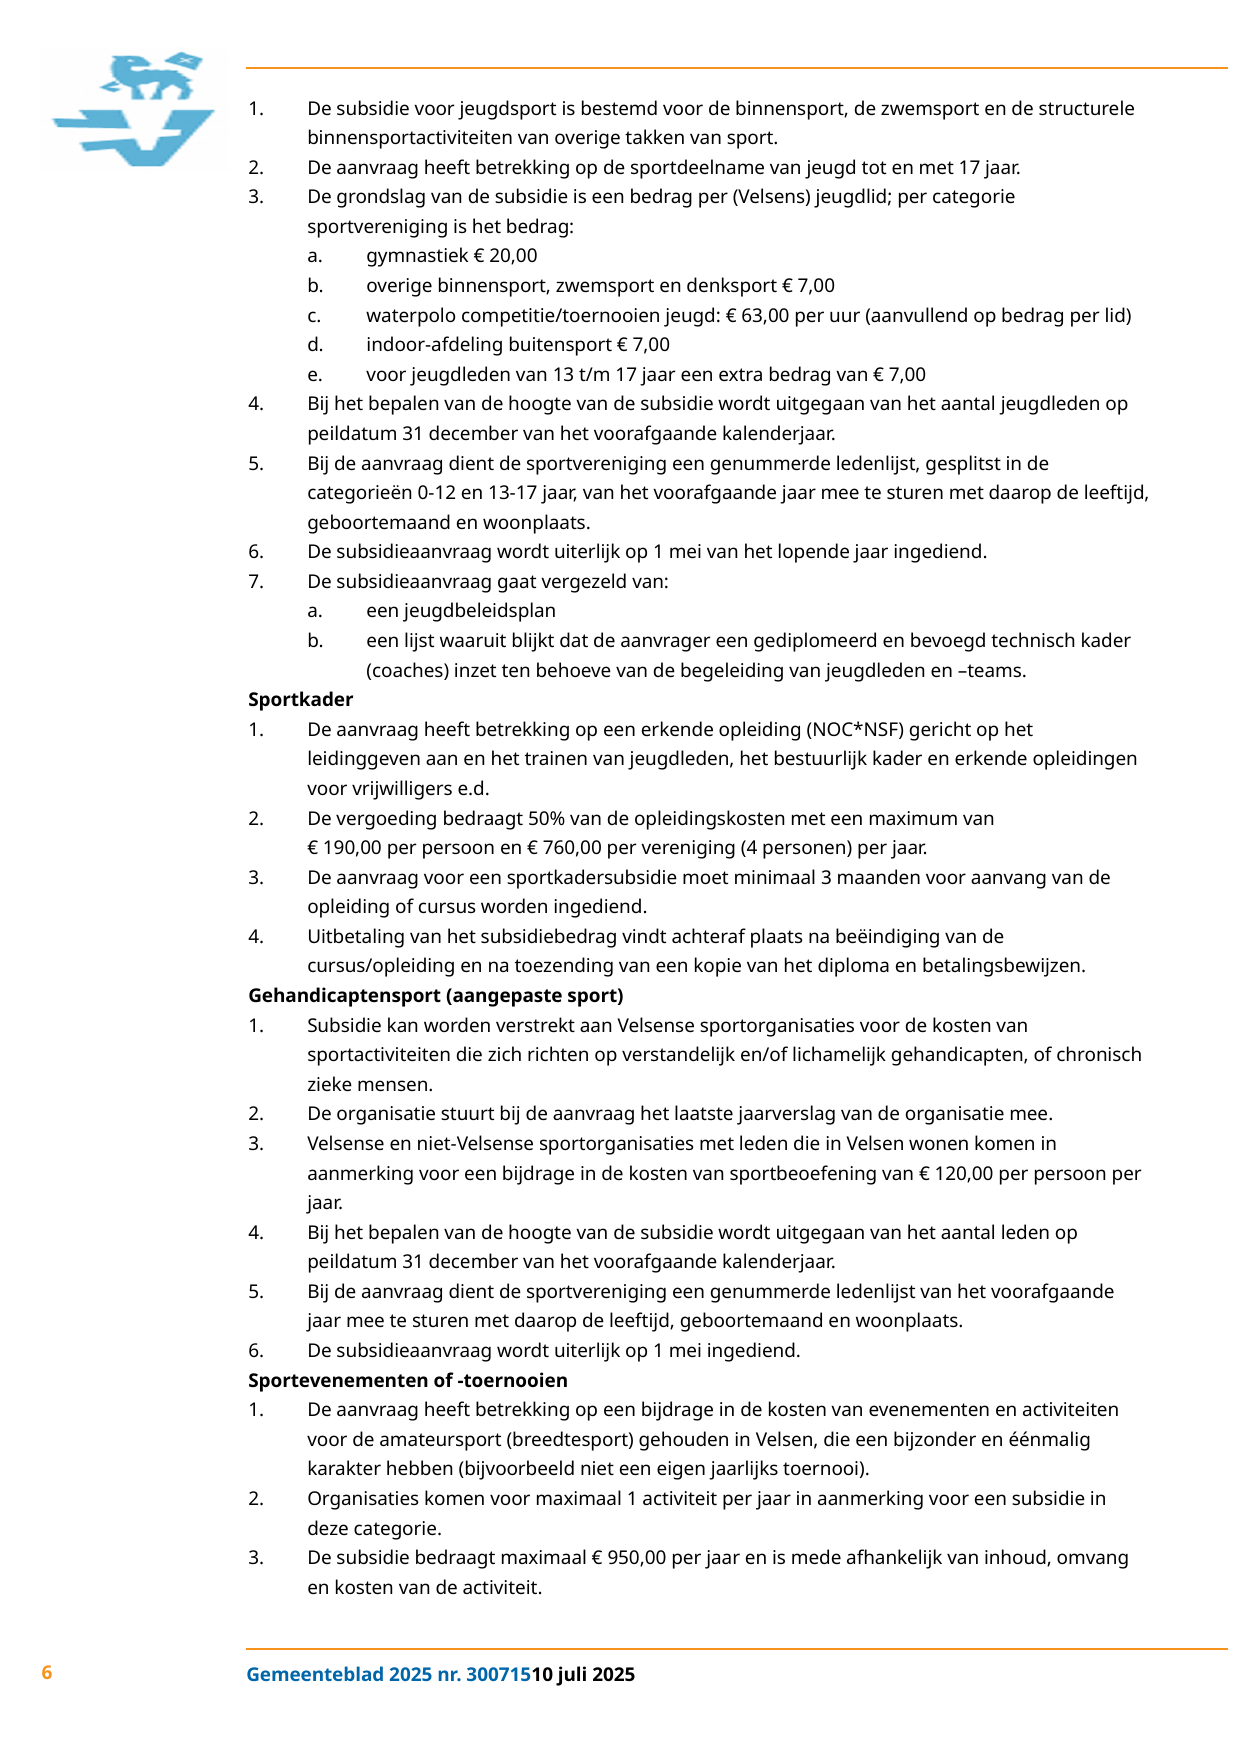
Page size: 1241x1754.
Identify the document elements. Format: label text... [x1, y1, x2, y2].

list Subsidie kan worden verstrekt aan Velsense sportorganisaties voor de kosten van sportactiviteiten die zich richten op verstandelijk en/of lichamelijk gehandicapten, of chronisch zieke mensen. [248, 1012, 1152, 1097]
list De organisatie stuurt bij de aanvraag het laatste jaarverslag van de organisatie mee. [248, 1101, 1152, 1126]
list overige binnensport, zwemsport en denksport € 7,00 [307, 272, 1152, 298]
list De vergoeding bedraagt 50% van de opleidingskosten met een maximum van [248, 805, 1152, 831]
list De subsidieaanvraag gaat vergezeld van: [248, 568, 1152, 594]
list Bij het bepalen van de hoogte van de subsidie wordt uitgegaan van het aantal leden op peildatum 31 december van het voorafgaande kalenderjaar. [248, 1219, 1152, 1274]
list De aanvraag heeft betrekking op een erkende opleiding (NOC*NSF) gericht op het leidinggeven aan en het trainen van jeugdleden, het bestuurlijk kader en erkende opleidingen voor vrijwilligers e.d. [248, 716, 1152, 801]
list voor jeugdleden van 13 t/m 17 jaar een extra bedrag van € 7,00 [307, 361, 1152, 387]
list Bij de aanvraag dient de sportvereniging een genummerde ledenlijst, gesplitst in de categorieën 0-12 en 13-17 jaar, van het voorafgaande jaar mee te sturen met daarop de leeftijd, geboortemaand en woonplaats. [248, 450, 1152, 535]
list € 190,00 per persoon en € 760,00 per vereniging (4 personen) per jaar. [248, 834, 1152, 860]
list De grondslag van de subsidie is een bedrag per (Velsens) jeugdlid; per categorie sportvereniging is het bedrag: [248, 183, 1152, 239]
list een jeugdbeleidsplan [307, 598, 1152, 623]
list gymnastiek € 20,00 [307, 243, 1152, 268]
list De subsidie bedraagt maximaal € 950,00 per jaar en is mede afhankelijk van inhoud, omvang en kosten van de activiteit. [248, 1544, 1152, 1600]
list De subsidie voor jeugdsport is bestemd voor de binnensport, de zwemsport en de structurele binnensportactiviteiten van overige takken van sport. [248, 95, 1152, 150]
list De subsidieaanvraag wordt uiterlijk op 1 mei ingediend. [248, 1337, 1152, 1363]
list Velsense en niet-Velsense sportorganisaties met leden die in Velsen wonen komen in aanmerking voor een bijdrage in de kosten van sportbeoefening van € 120,00 per persoon per jaar. [248, 1130, 1152, 1215]
list Organisaties komen voor maximaal 1 activiteit per jaar in aanmerking voor een subsidie in deze categorie. [248, 1485, 1152, 1541]
list De aanvraag heeft betrekking op de sportdeelname van jeugd tot en met 17 jaar. [248, 154, 1152, 180]
picture [41, 47, 231, 172]
list De aanvraag voor een sportkadersubsidie moet minimaal 3 maanden voor aanvang van de opleiding of cursus worden ingediend. [248, 864, 1152, 919]
list indoor-afdeling buitensport € 7,00 [307, 331, 1152, 357]
list Bij de aanvraag dient de sportvereniging een genummerde ledenlijst van het voorafgaande jaar mee te sturen met daarop de leeftijd, geboortemaand en woonplaats. [248, 1278, 1152, 1333]
text Gehandicaptensport (aangepaste sport) [248, 982, 1152, 1008]
text Sportevenementen of -toernooien [248, 1367, 1152, 1393]
list De aanvraag heeft betrekking op een bijdrage in de kosten van evenementen en activiteiten voor de amateursport (breedtesport) gehouden in Velsen, die een bijzonder en éénmalig karakter hebben (bijvoorbeeld niet een eigen jaarlijks toernooi). [248, 1396, 1152, 1481]
list waterpolo competitie/toernooien jeugd: € 63,00 per uur (aanvullend op bedrag per lid) [307, 302, 1152, 328]
list een lijst waaruit blijkt dat de aanvrager een gediplomeerd en bevoegd technisch kader (coaches) inzet ten behoeve van de begeleiding van jeugdleden en –teams. [307, 627, 1152, 683]
list Uitbetaling van het subsidiebedrag vindt achteraf plaats na beëindiging van de cursus/opleiding en na toezending van een kopie van het diploma en betalingsbewijzen. [248, 923, 1152, 978]
list Bij het bepalen van de hoogte van de subsidie wordt uitgegaan van het aantal jeugdleden op peildatum 31 december van het voorafgaande kalenderjaar. [248, 391, 1152, 446]
text Sportkader [248, 686, 1152, 712]
list De subsidieaanvraag wordt uiterlijk op 1 mei van het lopende jaar ingediend. [248, 538, 1152, 564]
